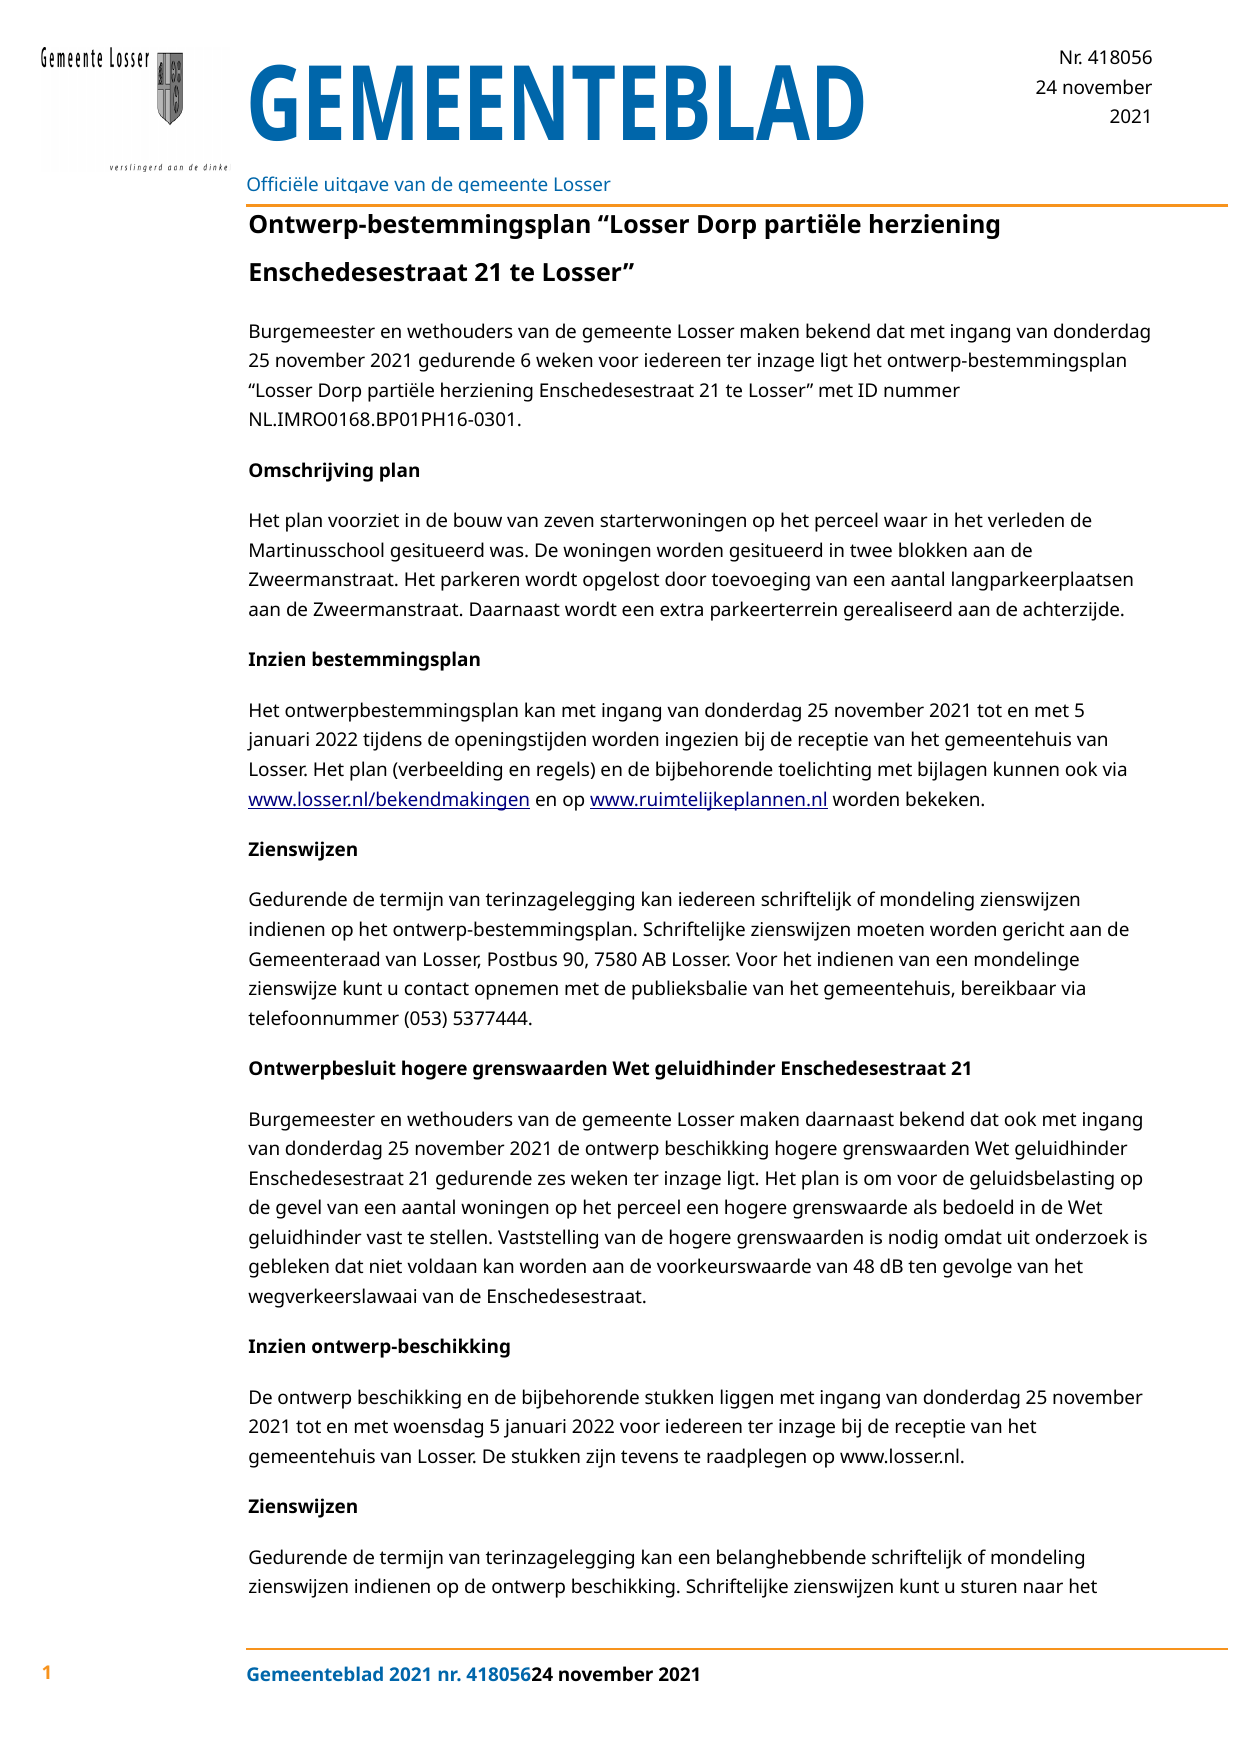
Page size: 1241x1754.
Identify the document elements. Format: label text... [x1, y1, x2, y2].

text De ontwerp beschikking en de bijbehorende stukken liggen met ingang van donderdag 25 november 2021 tot en met woensdag 5 januari 2022 voor iedereen ter inzage bij de receptie van het gemeentehuis van Losser. De stukken zijn tevens te raadplegen op www.losser.nl. [248, 1384, 1152, 1469]
text Omschrijving plan [248, 457, 1152, 483]
text Het ontwerpbestemmingsplan kan met ingang van donderdag 25 november 2021 tot en met 5 januari 2022 tijdens de openingstijden worden ingezien bij de receptie van het gemeentehuis van Losser. Het plan (verbeelding en regels) en de bijbehorende toelichting met bijlagen kunnen ook via www.losser.nl/bekendmakingen en op www.ruimtelijkeplannen.nl worden bekeken. [248, 697, 1152, 812]
text Het plan voorziet in de bouw van zeven starterwoningen op het perceel waar in het verleden de Martinusschool gesitueerd was. De woningen worden gesitueerd in twee blokken aan de Zweermanstraat. Het parkeren wordt opgelost door toevoeging van een aantal langparkeerplaatsen aan de Zweermanstraat. Daarnaast wordt een extra parkeerterrein gerealiseerd aan de achterzijde. [248, 507, 1152, 622]
text Ontwerpbesluit hogere grenswaarden Wet geluidhinder Enschedesestraat 21 [248, 1055, 1152, 1081]
text Ontwerp-bestemmingsplan “Losser Dorp partiële herziening Enschedesestraat 21 te Losser” [248, 207, 1152, 288]
text Burgemeester en wethouders van de gemeente Losser maken bekend dat met ingang van donderdag 25 november 2021 gedurende 6 weken voor iedereen ter inzage ligt het ontwerp-bestemmingsplan “Losser Dorp partiële herziening Enschedesestraat 21 te Losser” met ID nummer NL.IMRO0168.BP01PH16-0301. [248, 318, 1152, 432]
text Inzien bestemmingsplan [248, 647, 1152, 672]
text Inzien ontwerp-beschikking [248, 1334, 1152, 1359]
text Zienswijzen [248, 836, 1152, 862]
text Zienswijzen [248, 1494, 1152, 1519]
text Burgemeester en wethouders van de gemeente Losser maken daarnaast bekend dat ook met ingang van donderdag 25 november 2021 de ontwerp beschikking hogere grenswaarden Wet geluidhinder Enschedesestraat 21 gedurende zes weken ter inzage ligt. Het plan is om voor de geluidsbelasting op de gevel van een aantal woningen op het perceel een hogere grenswaarde als bedoeld in de Wet geluidhinder vast te stellen. Vaststelling van de hogere grenswaarden is nodig omdat uit onderzoek is gebleken dat niet voldaan kan worden aan de voorkeurswaarde van 48 dB ten gevolge van het wegverkeerslawaai van de Enschedesestraat. [248, 1106, 1152, 1309]
picture [41, 47, 231, 172]
text Gedurende de termijn van terinzagelegging kan een belanghebbende schriftelijk of mondeling zienswijzen indienen op de ontwerp beschikking. Schriftelijke zienswijzen kunt u sturen naar het [248, 1544, 1152, 1599]
text Gedurende de termijn van terinzagelegging kan iedereen schriftelijk of mondeling zienswijzen indienen op het ontwerp-bestemmingsplan. Schriftelijke zienswijzen moeten worden gericht aan de Gemeenteraad van Losser, Postbus 90, 7580 AB Losser. Voor het indienen van een mondelinge zienswijze kunt u contact opnemen met de publieksbalie van het gemeentehuis, bereikbaar via telefoonnummer (053) 5377444. [248, 887, 1152, 1031]
